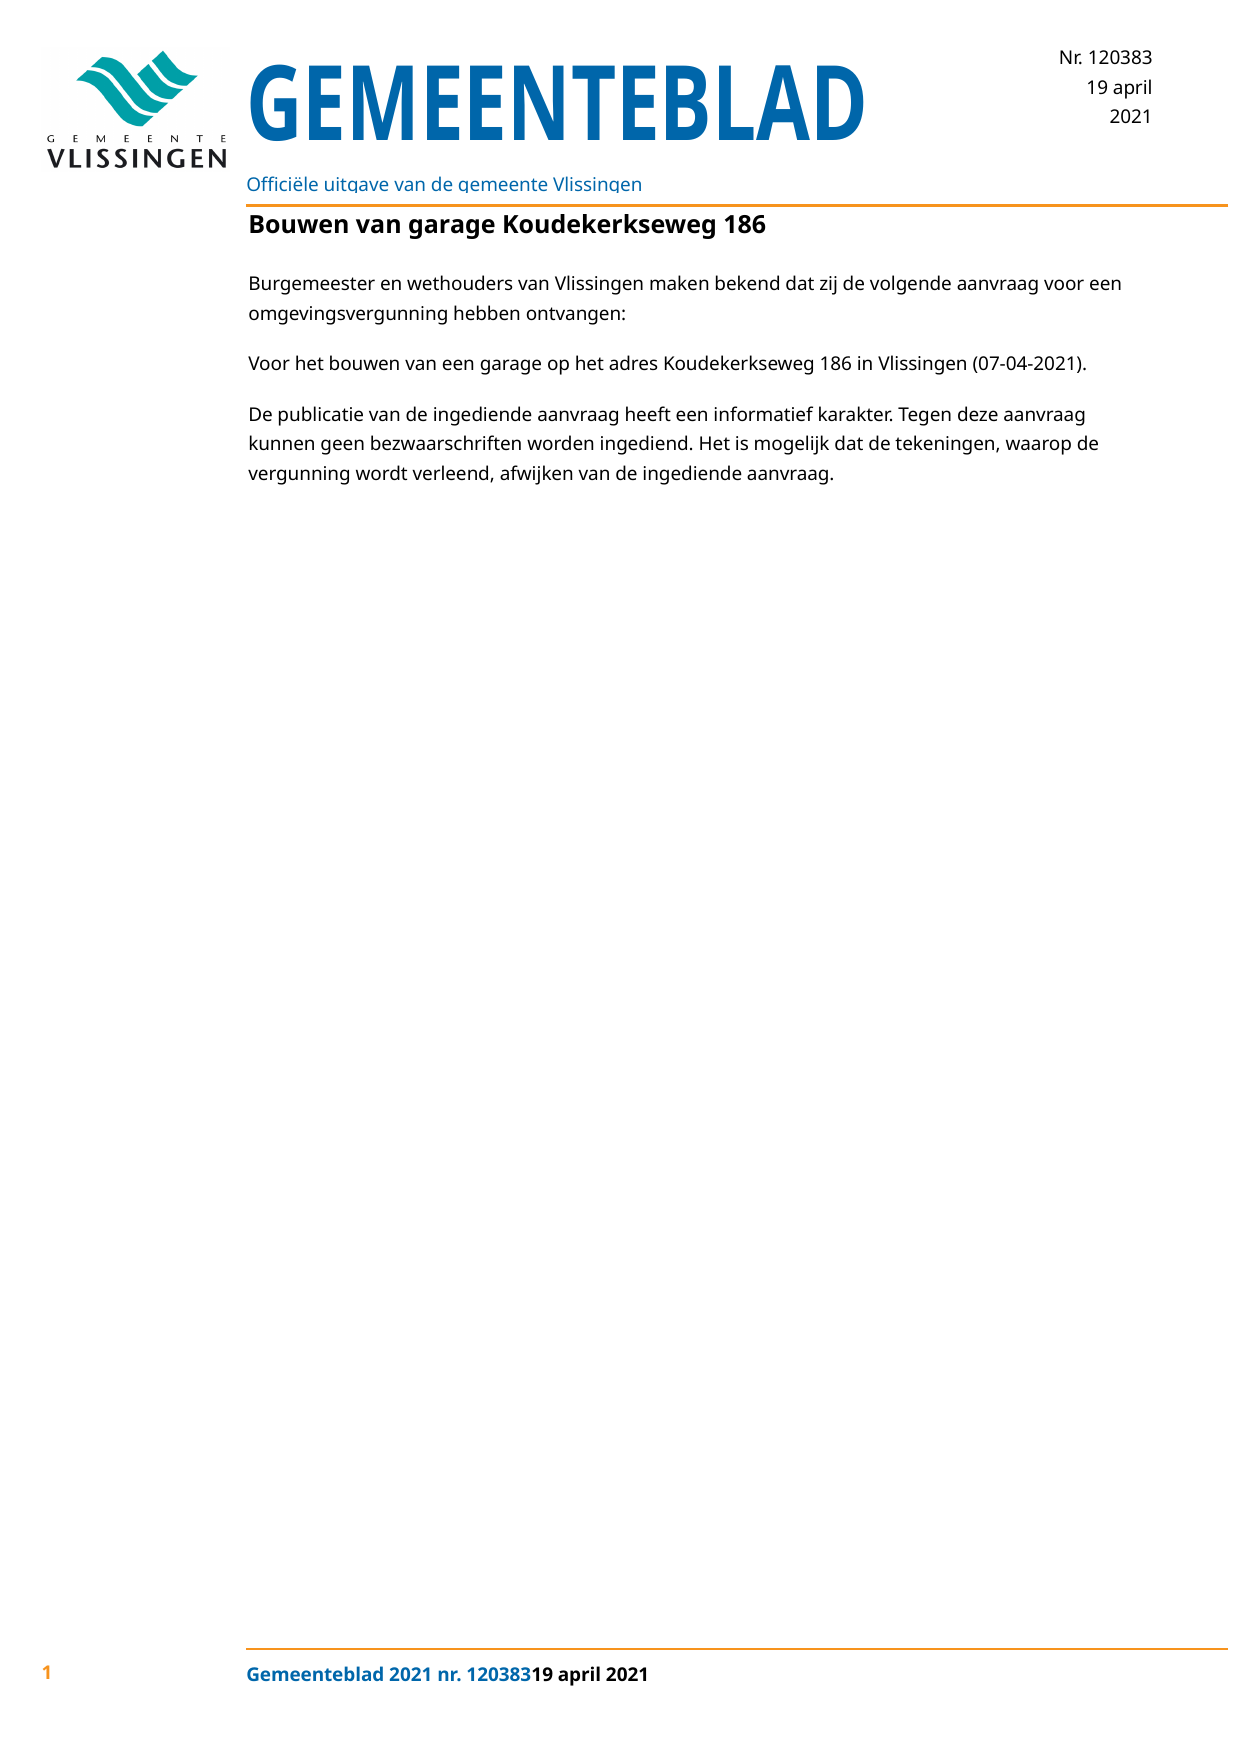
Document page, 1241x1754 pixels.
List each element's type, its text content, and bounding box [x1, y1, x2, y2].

text Voor het bouwen van een garage op het adres Koudekerkseweg 186 in Vlissingen (07-04-2021). [248, 350, 1152, 376]
picture [41, 47, 231, 172]
text De publicatie van de ingediende aanvraag heeft een informatief karakter. Tegen deze aanvraag kunnen geen bezwaarschriften worden ingediend. Het is mogelijk dat de tekeningen, waarop de vergunning wordt verleend, afwijken van de ingediende aanvraag. [248, 401, 1152, 486]
text Burgemeester en wethouders van Vlissingen maken bekend dat zij de volgende aanvraag voor een omgevingsvergunning hebben ontvangen: [248, 270, 1152, 326]
text Bouwen van garage Koudekerkseweg 186 [248, 207, 1152, 241]
